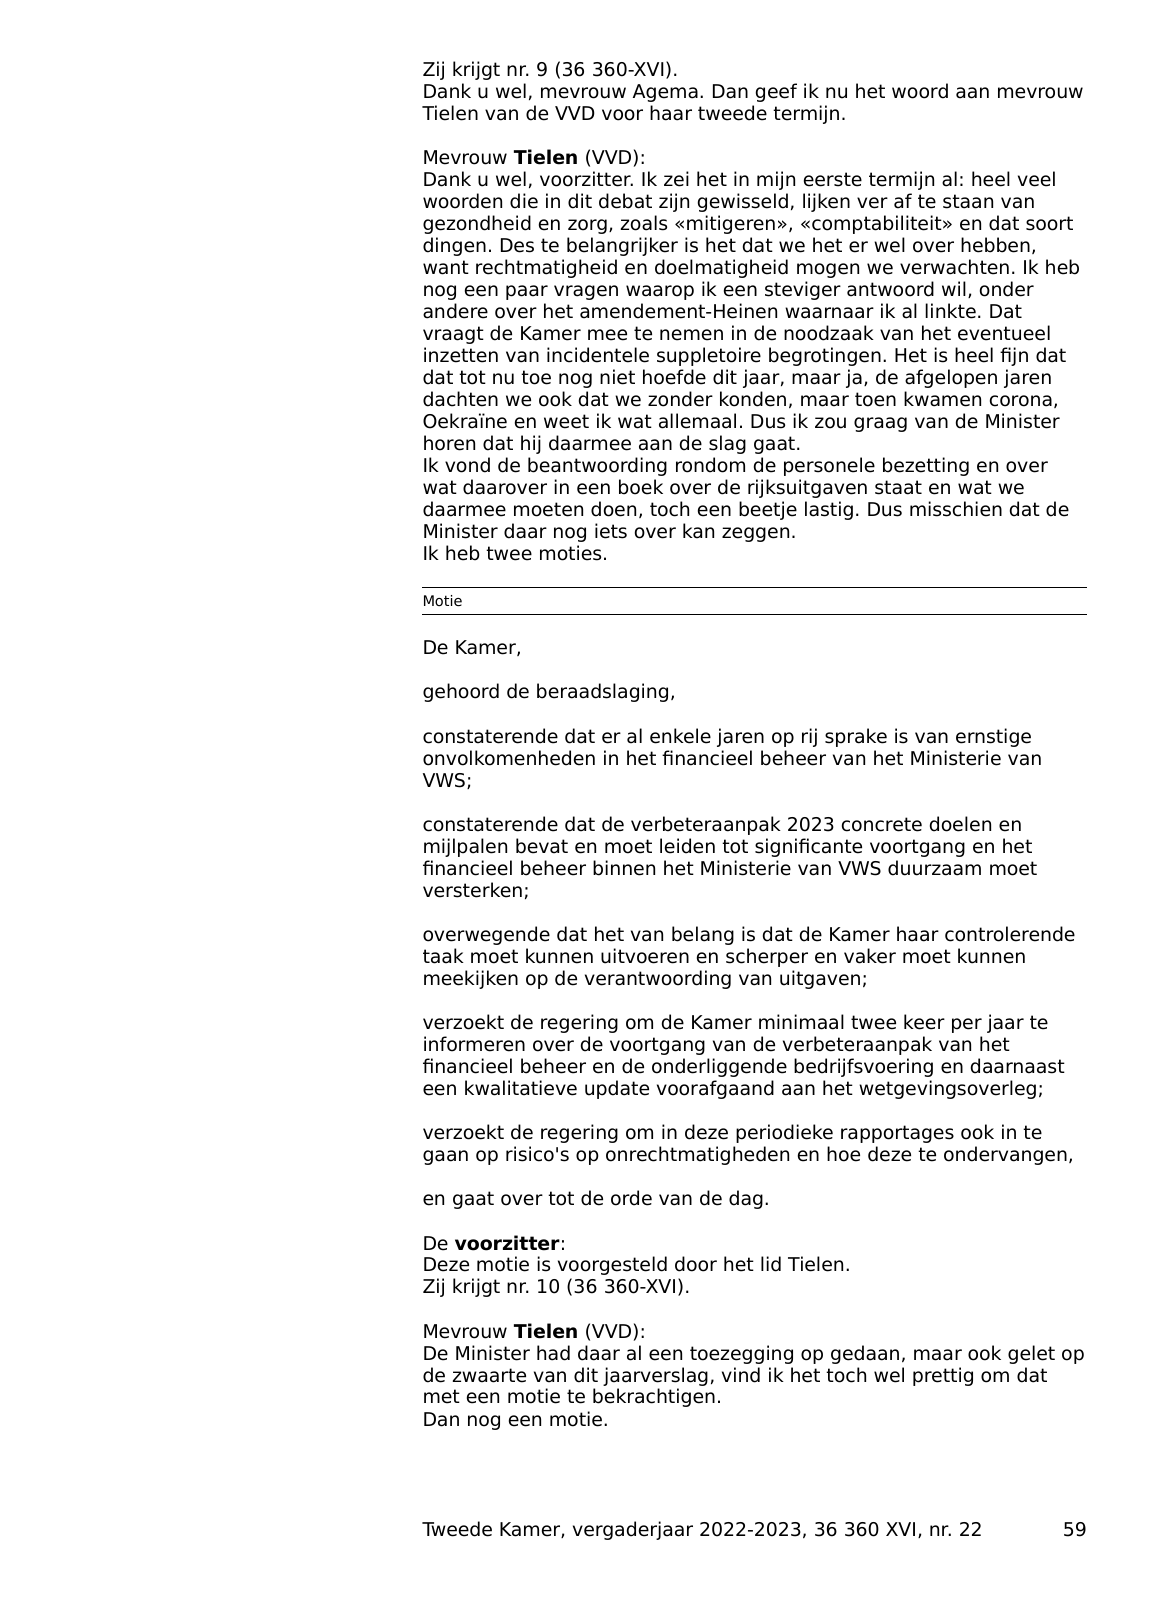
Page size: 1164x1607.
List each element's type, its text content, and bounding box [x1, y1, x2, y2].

text verzoekt de regering om de Kamer minimaal twee keer per jaar te informeren over de voortgang van de verbeteraanpak van het financieel beheer en de onderliggende bedrijfsvoering en daarnaast een kwalitatieve update voorafgaand aan het wetgevingsoverleg; [422, 1012, 1087, 1100]
text Ik vond de beantwoording rondom de personele bezetting en over wat daarover in een boek over de rijksuitgaven staat en wat we daarmee moeten doen, toch een beetje lastig. Dus misschien dat de Minister daar nog iets over kan zeggen. [422, 455, 1087, 543]
text overwegende dat het van belang is dat de Kamer haar controlerende taak moet kunnen uitvoeren en scherper en vaker moet kunnen meekijken op de verantwoording van uitgaven; [422, 924, 1087, 990]
text De Kamer, [422, 637, 1087, 659]
text verzoekt de regering om in deze periodieke rapportages ook in te gaan op risico's op onrechtmatigheden en hoe deze te ondervangen, [422, 1122, 1087, 1166]
text Deze motie is voorgesteld door het lid Tielen. [422, 1254, 1087, 1276]
text Mevrouw Tielen (VVD): [422, 147, 1087, 169]
text Ik heb twee moties. [422, 543, 1087, 565]
text constaterende dat de verbeteraanpak 2023 concrete doelen en mijlpalen bevat en moet leiden tot significante voortgang en het financieel beheer binnen het Ministerie van VWS duurzaam moet versterken; [422, 814, 1087, 902]
text Dank u wel, voorzitter. Ik zei het in mijn eerste termijn al: heel veel woorden die in dit debat zijn gewisseld, lijken ver af te staan van gezondheid en zorg, zoals «mitigeren», «comptabiliteit» en dat soort dingen. Des te belangrijker is het dat we het er wel over hebben, want rechtmatigheid en doelmatigheid mogen we verwachten. Ik heb nog een paar vragen waarop ik een steviger antwoord wil, onder andere over het amendement-Heinen waarnaar ik al linkte. Dat vraagt de Kamer mee te nemen in de noodzaak van het eventueel inzetten van incidentele suppletoire begrotingen. Het is heel fijn dat dat tot nu toe nog niet hoefde dit jaar, maar ja, de afgelopen jaren dachten we ook dat we zonder konden, maar toen kwamen corona, Oekraïne en weet ik wat allemaal. Dus ik zou graag van de Minister horen dat hij daarmee aan de slag gaat. [422, 169, 1087, 455]
text en gaat over tot de orde van de dag. [422, 1188, 1087, 1210]
text De Minister had daar al een toezegging op gedaan, maar ook gelet op de zwaarte van dit jaarverslag, vind ik het toch wel prettig om dat met een motie te bekrachtigen. [422, 1342, 1087, 1408]
text De voorzitter: [422, 1232, 1087, 1254]
text Zij krijgt nr. 10 (36 360-XVI). [422, 1276, 1087, 1298]
text Zij krijgt nr. 9 (36 360-XVI). [422, 59, 1087, 81]
table_header Motie [422, 588, 1087, 614]
text gehoord de beraadslaging, [422, 681, 1087, 703]
text Dan nog een motie. [422, 1408, 1087, 1430]
text Mevrouw Tielen (VVD): [422, 1321, 1087, 1342]
text Dank u wel, mevrouw Agema. Dan geef ik nu het woord aan mevrouw Tielen van de VVD voor haar tweede termijn. [422, 81, 1087, 125]
text constaterende dat er al enkele jaren op rij sprake is van ernstige onvolkomenheden in het financieel beheer van het Ministerie van VWS; [422, 726, 1087, 792]
